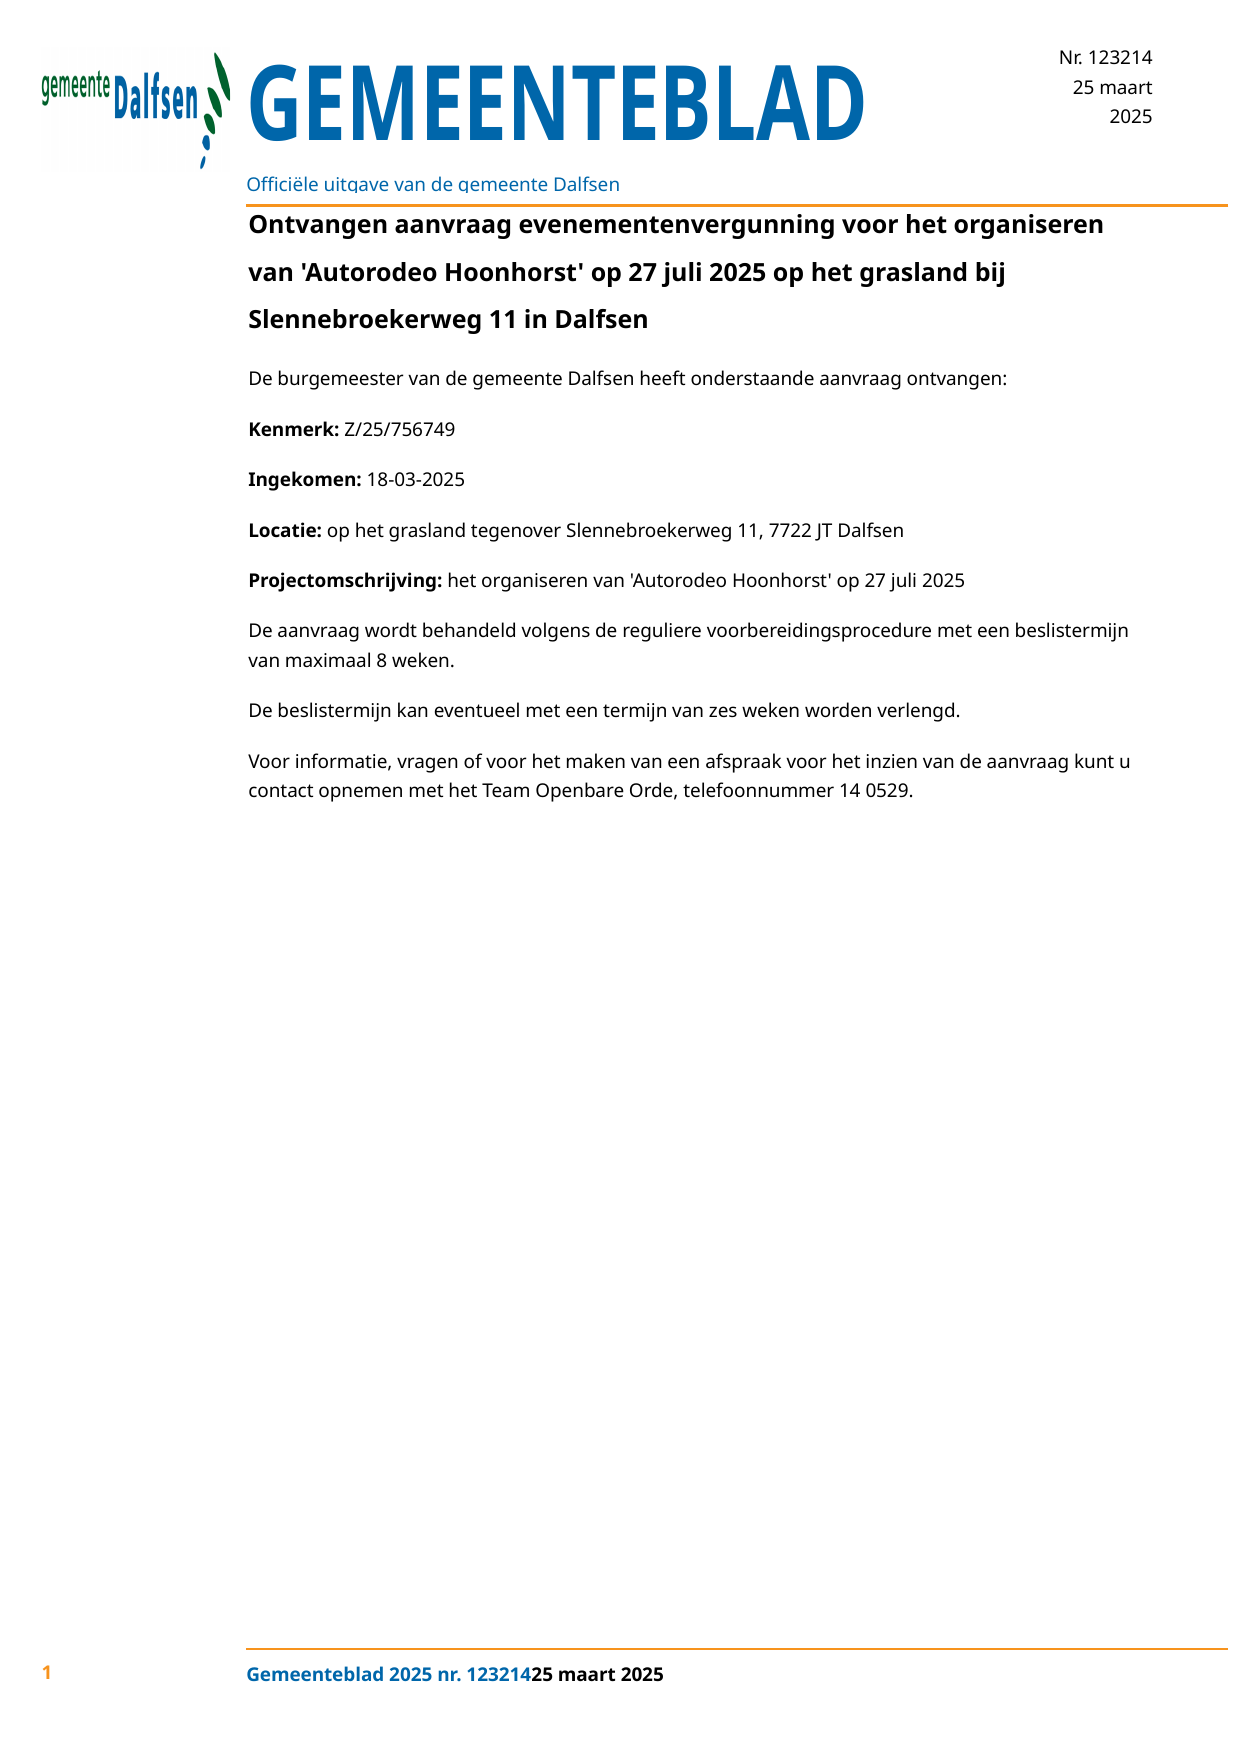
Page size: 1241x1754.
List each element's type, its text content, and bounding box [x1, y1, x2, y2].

text De aanvraag wordt behandeld volgens de reguliere voorbereidingsprocedure met een beslistermijn van maximaal 8 weken. [248, 618, 1152, 673]
text Ingekomen: 18-03-2025 [248, 466, 1152, 492]
text Locatie: op het grasland tegenover Slennebroekerweg 11, 7722 JT Dalfsen [248, 517, 1152, 542]
text Voor informatie, vragen of voor het maken van een afspraak voor het inzien van de aanvraag kunt u contact opnemen met het Team Openbare Orde, telefoonnummer 14 0529. [248, 748, 1152, 803]
picture [41, 47, 231, 172]
text Projectomschrijving: het organiseren van 'Autorodeo Hoonhorst' op 27 juli 2025 [248, 567, 1152, 593]
text De beslistermijn kan eventueel met een termijn van zes weken worden verlengd. [248, 698, 1152, 723]
text Ontvangen aanvraag evenementenvergunning voor het organiseren van 'Autorodeo Hoonhorst' op 27 juli 2025 op het grasland bij Slennebroekerweg 11 in Dalfsen [248, 207, 1152, 336]
text Kenmerk: Z/25/756749 [248, 416, 1152, 442]
text De burgemeester van de gemeente Dalfsen heeft onderstaande aanvraag ontvangen: [248, 366, 1152, 391]
